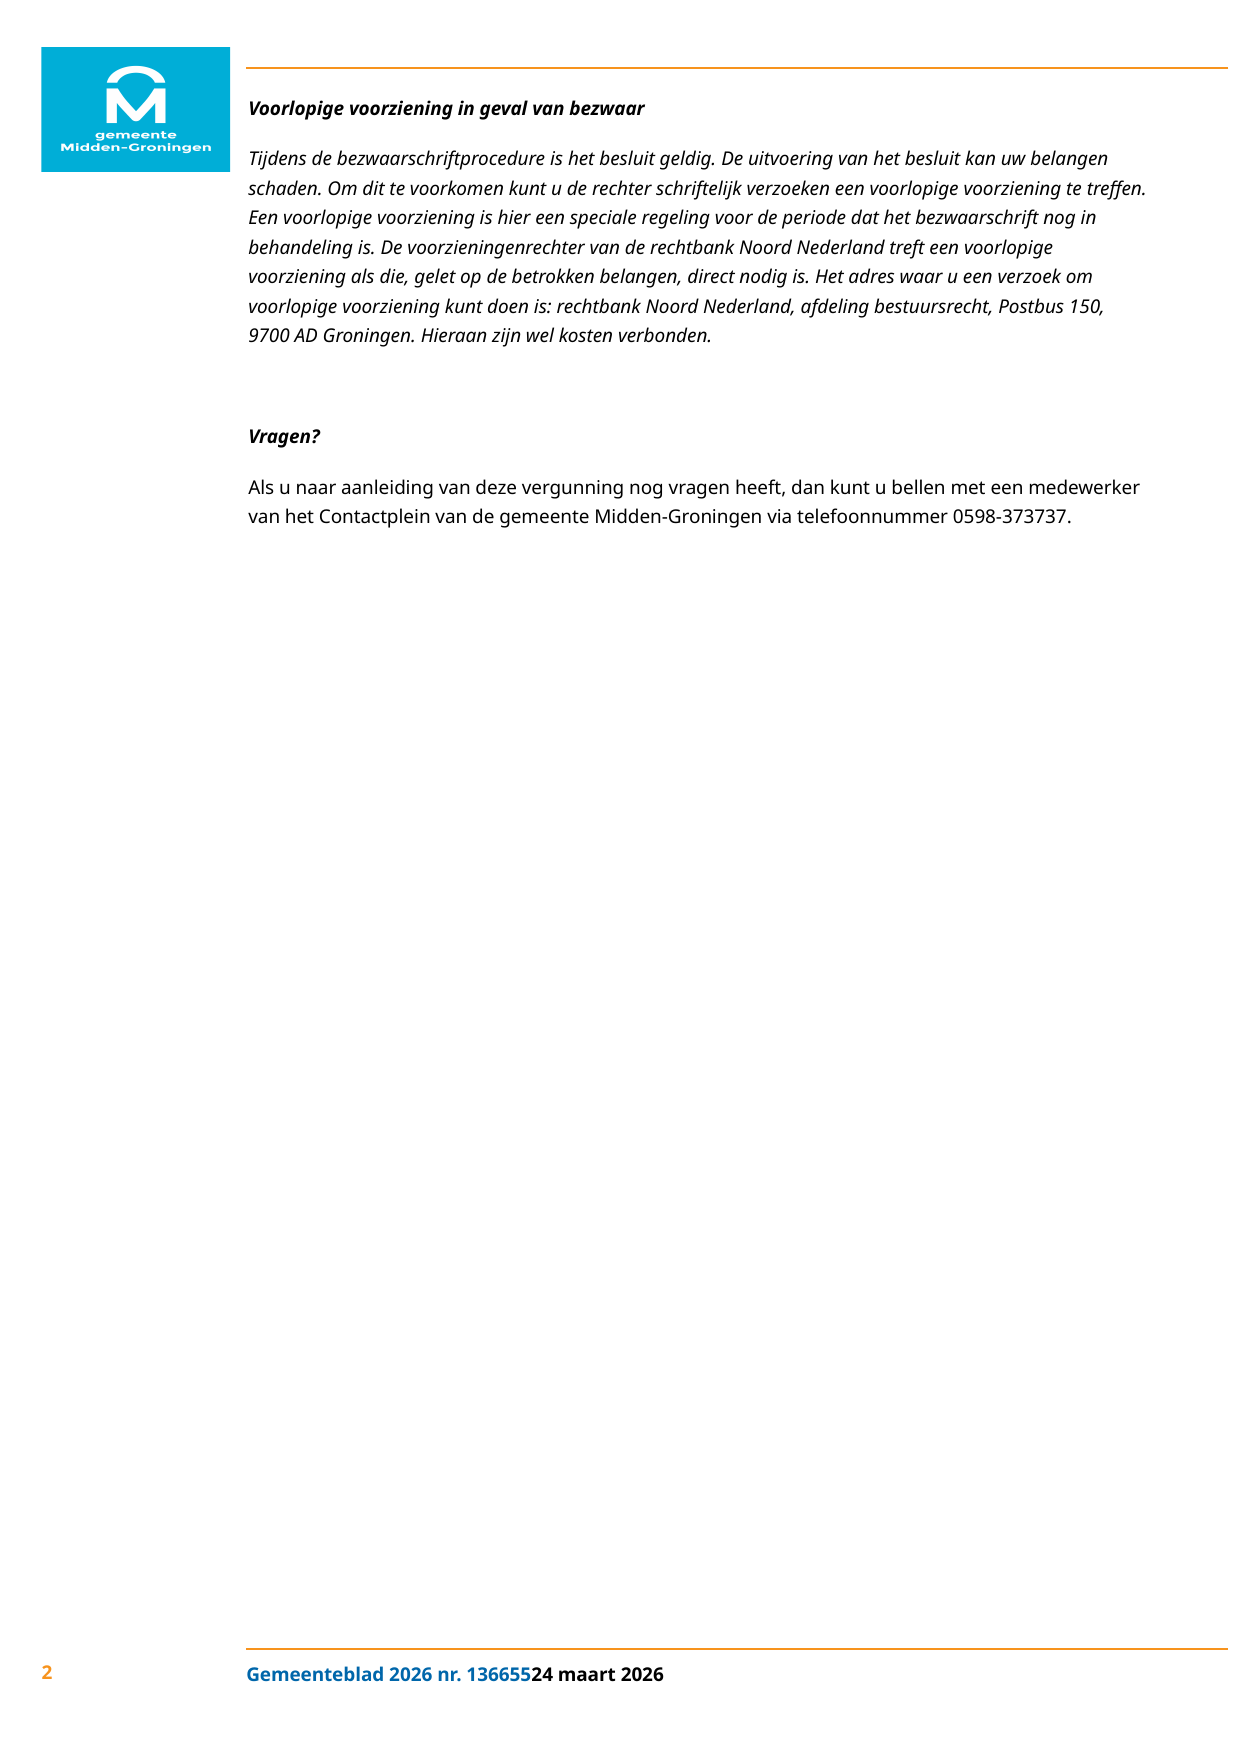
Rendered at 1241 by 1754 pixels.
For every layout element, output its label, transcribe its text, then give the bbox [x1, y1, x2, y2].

text Tijdens de bezwaarschriftprocedure is het besluit geldig. De uitvoering van het besluit kan uw belangen schaden. Om dit te voorkomen kunt u de rechter schriftelijk verzoeken een voorlopige voorziening te treffen. Een voorlopige voorziening is hier een speciale regeling voor de periode dat het bezwaarschrift nog in behandeling is. De voorzieningenrechter van de rechtbank Noord Nederland treft een voorlopige voorziening als die, gelet op de betrokken belangen, direct nodig is. Het adres waar u een verzoek om voorlopige voorziening kunt doen is: rechtbank Noord Nederland, afdeling bestuursrecht, Postbus 150, 9700 AD Groningen. Hieraan zijn wel kosten verbonden. [248, 145, 1152, 348]
picture [107, 89, 165, 122]
text Als u naar aanleiding van deze vergunning nog vragen heeft, dan kunt u bellen met een medewerker van het Contactplein van de gemeente Midden-Groningen via telefoonnummer 0598-373737. [248, 474, 1152, 529]
picture [184, 146, 190, 153]
picture [108, 66, 164, 82]
text Voorlopige voorziening in geval van bezwaar [248, 95, 1152, 121]
text Vragen? [248, 423, 1152, 449]
